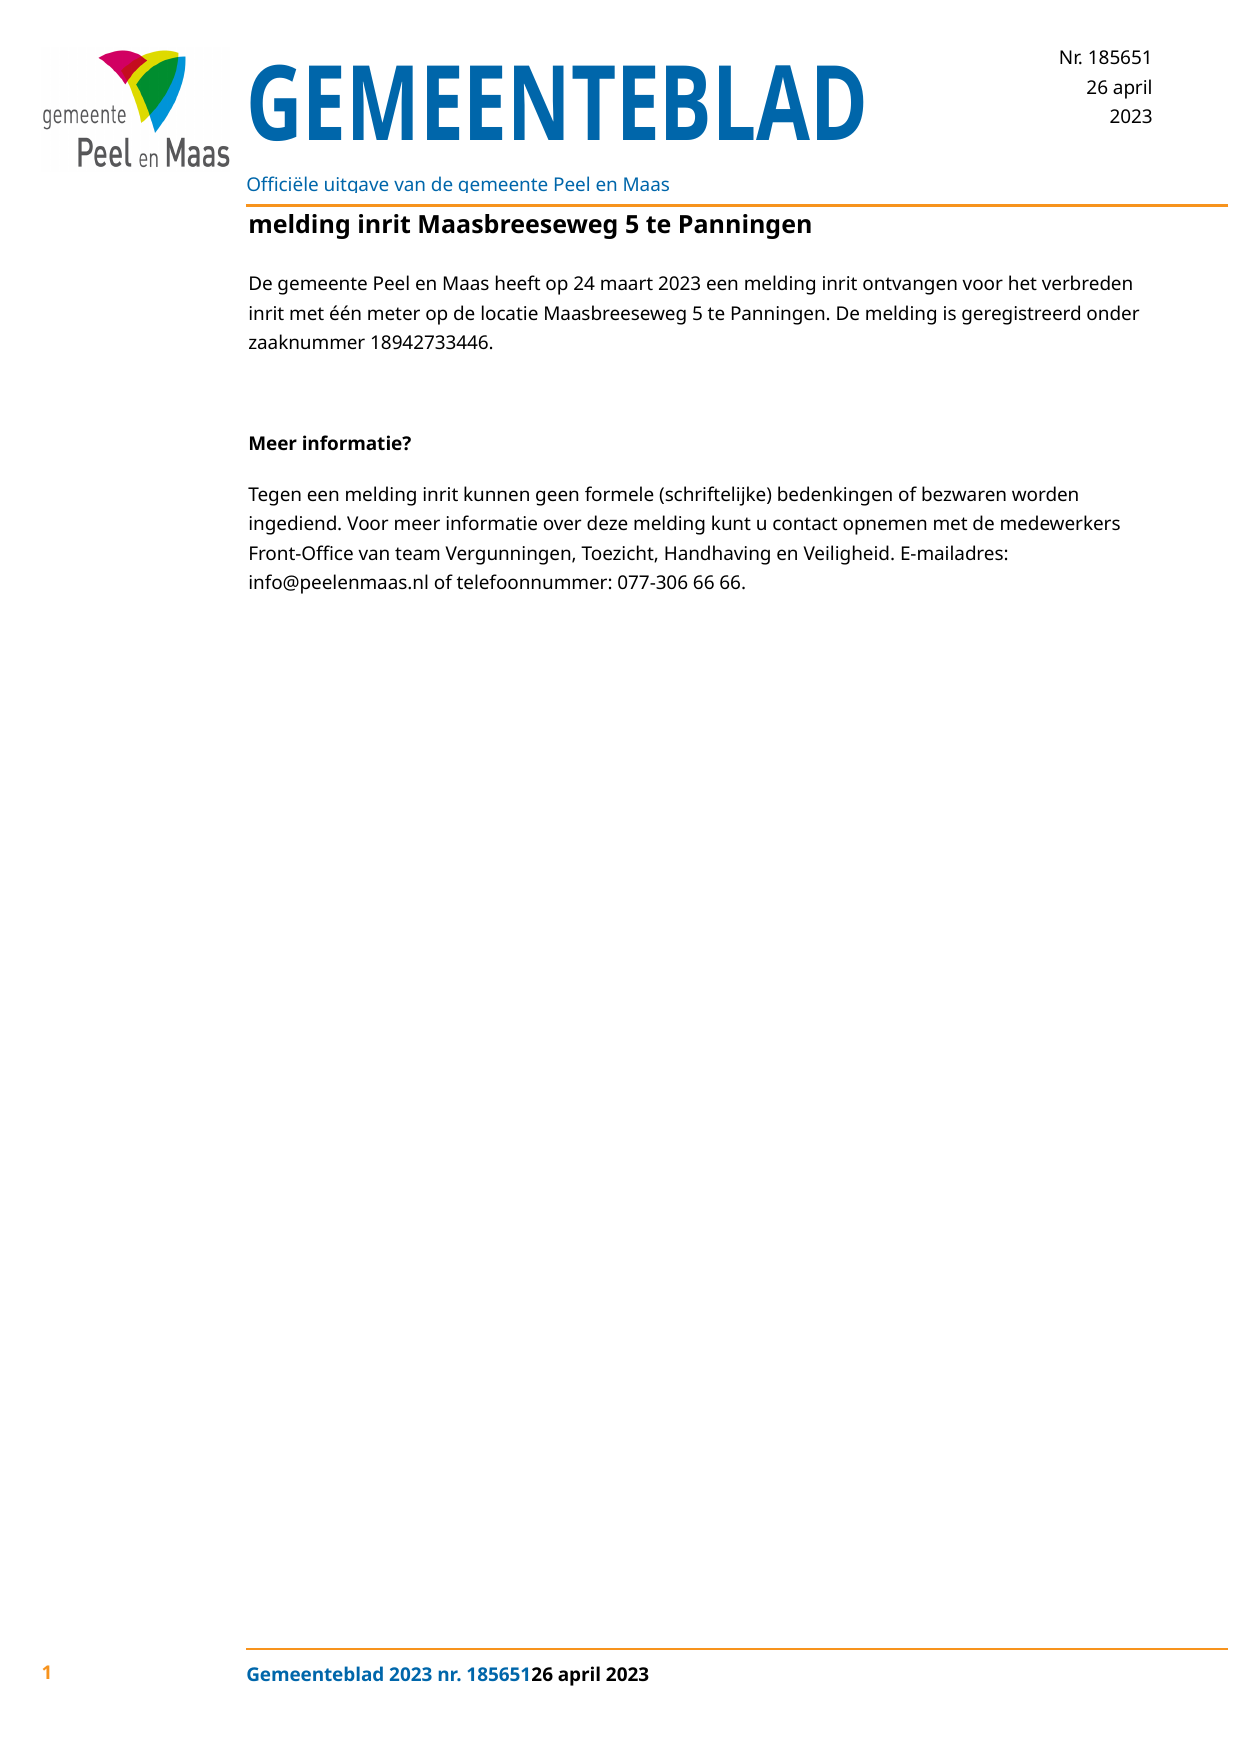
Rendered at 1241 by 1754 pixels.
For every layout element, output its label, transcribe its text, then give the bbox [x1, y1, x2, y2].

text Tegen een melding inrit kunnen geen formele (schriftelijke) bedenkingen of bezwaren worden ingediend. Voor meer informatie over deze melding kunt u contact opnemen met de medewerkers Front-Office van team Vergunningen, Toezicht, Handhaving en Veiligheid. E-mailadres: info@peelenmaas.nl of telefoonnummer: 077-306 66 66. [248, 481, 1152, 595]
text De gemeente Peel en Maas heeft op 24 maart 2023 een melding inrit ontvangen voor het verbreden inrit met één meter op de locatie Maasbreeseweg 5 te Panningen. De melding is geregistreerd onder zaaknummer 18942733446. [248, 270, 1152, 355]
picture [41, 47, 231, 172]
text Meer informatie? [248, 430, 1152, 456]
text melding inrit Maasbreeseweg 5 te Panningen [248, 207, 1152, 241]
